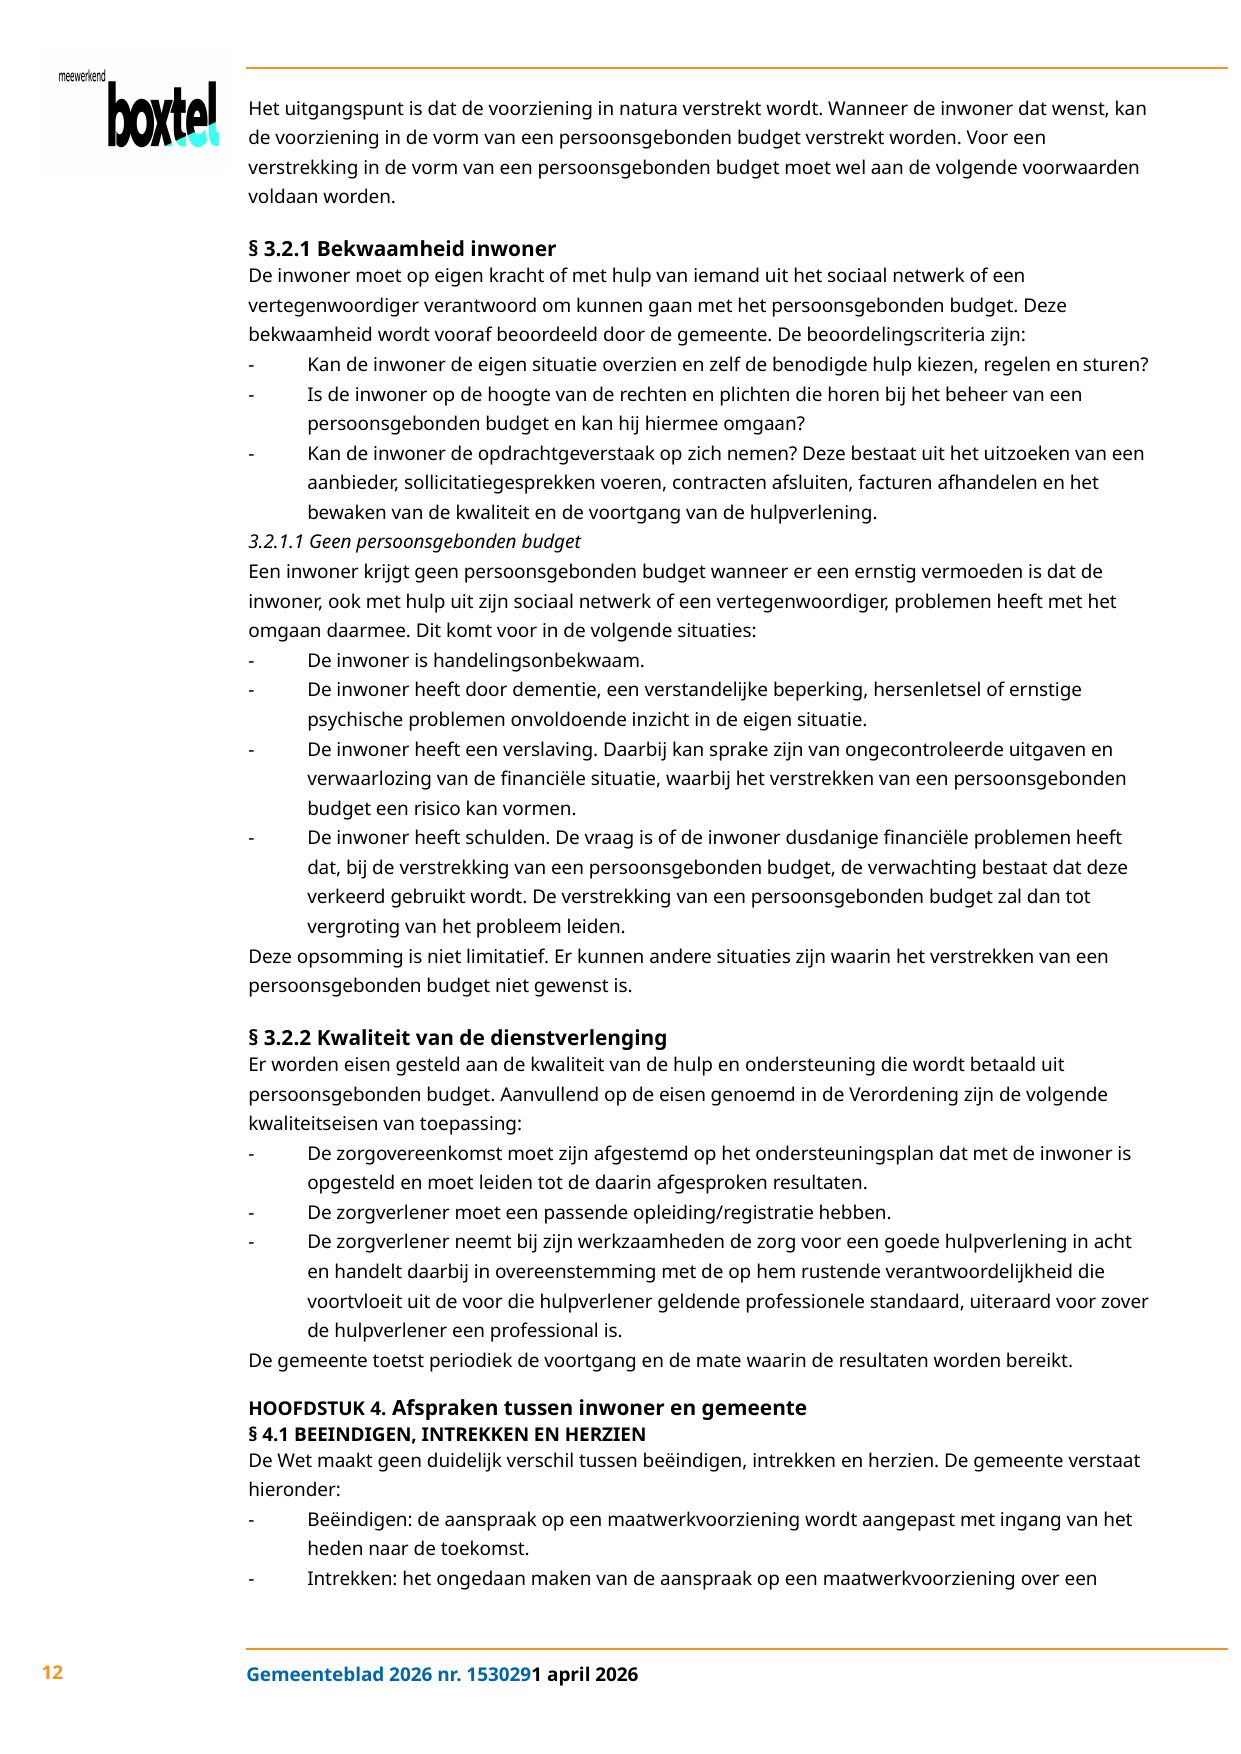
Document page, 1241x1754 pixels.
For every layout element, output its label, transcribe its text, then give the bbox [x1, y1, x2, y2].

text Er worden eisen gesteld aan de kwaliteit van de hulp en ondersteuning die wordt betaald uit persoonsgebonden budget. Aanvullend op de eisen genoemd in de Verordening zijn de volgende kwaliteitseisen van toepassing: [248, 1051, 1152, 1136]
list De inwoner heeft door dementie, een verstandelijke beperking, hersenletsel of ernstige psychische problemen onvoldoende inzicht in de eigen situatie. [248, 677, 1152, 732]
text De gemeente toetst periodiek de voortgang en de mate waarin de resultaten worden bereikt. [248, 1347, 1152, 1373]
list De zorgverlener moet een passende opleiding/registratie hebben. [248, 1199, 1152, 1225]
list Kan de inwoner de opdrachtgeverstaak op zich nemen? Deze bestaat uit het uitzoeken van een aanbieder, sollicitatiegesprekken voeren, contracten afsluiten, facturen afhandelen en het bewaken van de kwaliteit en de voortgang van de hulpverlening. [248, 440, 1152, 525]
text § 3.2.2 Kwaliteit van de dienstverlenging [248, 1023, 1152, 1051]
list De inwoner heeft een verslaving. Daarbij kan sprake zijn van ongecontroleerde uitgaven en verwaarlozing van de financiële situatie, waarbij het verstrekken van een persoonsgebonden budget een risico kan vormen. [248, 736, 1152, 821]
text Het uitgangspunt is dat de voorziening in natura verstrekt wordt. Wanneer de inwoner dat wenst, kan de voorziening in de vorm van een persoonsgebonden budget verstrekt worden. Voor een verstrekking in de vorm van een persoonsgebonden budget moet wel aan de volgende voorwaarden voldaan worden. [248, 95, 1152, 209]
list Is de inwoner op de hoogte van de rechten en plichten die horen bij het beheer van een persoonsgebonden budget en kan hij hiermee omgaan? [248, 381, 1152, 436]
text Een inwoner krijgt geen persoonsgebonden budget wanneer er een ernstig vermoeden is dat de inwoner, ook met hulp uit zijn sociaal netwerk of een vertegenwoordiger, problemen heeft met het omgaan daarmee. Dit komt voor in de volgende situaties: [248, 558, 1152, 643]
list De zorgovereenkomst moet zijn afgestemd op het ondersteuningsplan dat met de inwoner is opgesteld en moet leiden tot de daarin afgesproken resultaten. [248, 1140, 1152, 1195]
list Intrekken: het ongedaan maken van de aanspraak op een maatwerkvoorziening over een [248, 1565, 1152, 1591]
list De inwoner is handelingsonbekwaam. [248, 647, 1152, 673]
text De Wet maakt geen duidelijk verschil tussen beëindigen, intrekken en herzien. De gemeente verstaat hieronder: [248, 1447, 1152, 1502]
text De inwoner moet op eigen kracht of met hulp van iemand uit het sociaal netwerk of een vertegenwoordiger verantwoord om kunnen gaan met het persoonsgebonden budget. Deze bekwaamheid wordt vooraf beoordeeld door de gemeente. De beoordelingscriteria zijn: [248, 262, 1152, 347]
picture [41, 47, 231, 172]
list Beëindigen: de aanspraak op een maatwerkvoorziening wordt aangepast met ingang van het heden naar de toekomst. [248, 1506, 1152, 1561]
text § 4.1 BEEINDIGEN, INTREKKEN EN HERZIEN [248, 1421, 1152, 1447]
text HOOFDSTUK 4. Afspraken tussen inwoner en gemeente [248, 1393, 1152, 1421]
list De zorgverlener neemt bij zijn werkzaamheden de zorg voor een goede hulpverlening in acht en handelt daarbij in overeenstemming met de op hem rustende verantwoordelijkheid die voortvloeit uit de voor die hulpverlener geldende professionele standaard, uiteraard voor zover de hulpverlener een professional is. [248, 1229, 1152, 1343]
list Kan de inwoner de eigen situatie overzien en zelf de benodigde hulp kiezen, regelen en sturen? [248, 351, 1152, 377]
list De inwoner heeft schulden. De vraag is of de inwoner dusdanige financiële problemen heeft dat, bij de verstrekking van een persoonsgebonden budget, de verwachting bestaat dat deze verkeerd gebruikt wordt. De verstrekking van een persoonsgebonden budget zal dan tot vergroting van het probleem leiden. [248, 824, 1152, 939]
text 3.2.1.1 Geen persoonsgebonden budget [248, 529, 1152, 554]
text § 3.2.1 Bekwaamheid inwoner [248, 234, 1152, 262]
text Deze opsomming is niet limitatief. Er kunnen andere situaties zijn waarin het verstrekken van een persoonsgebonden budget niet gewenst is. [248, 943, 1152, 998]
